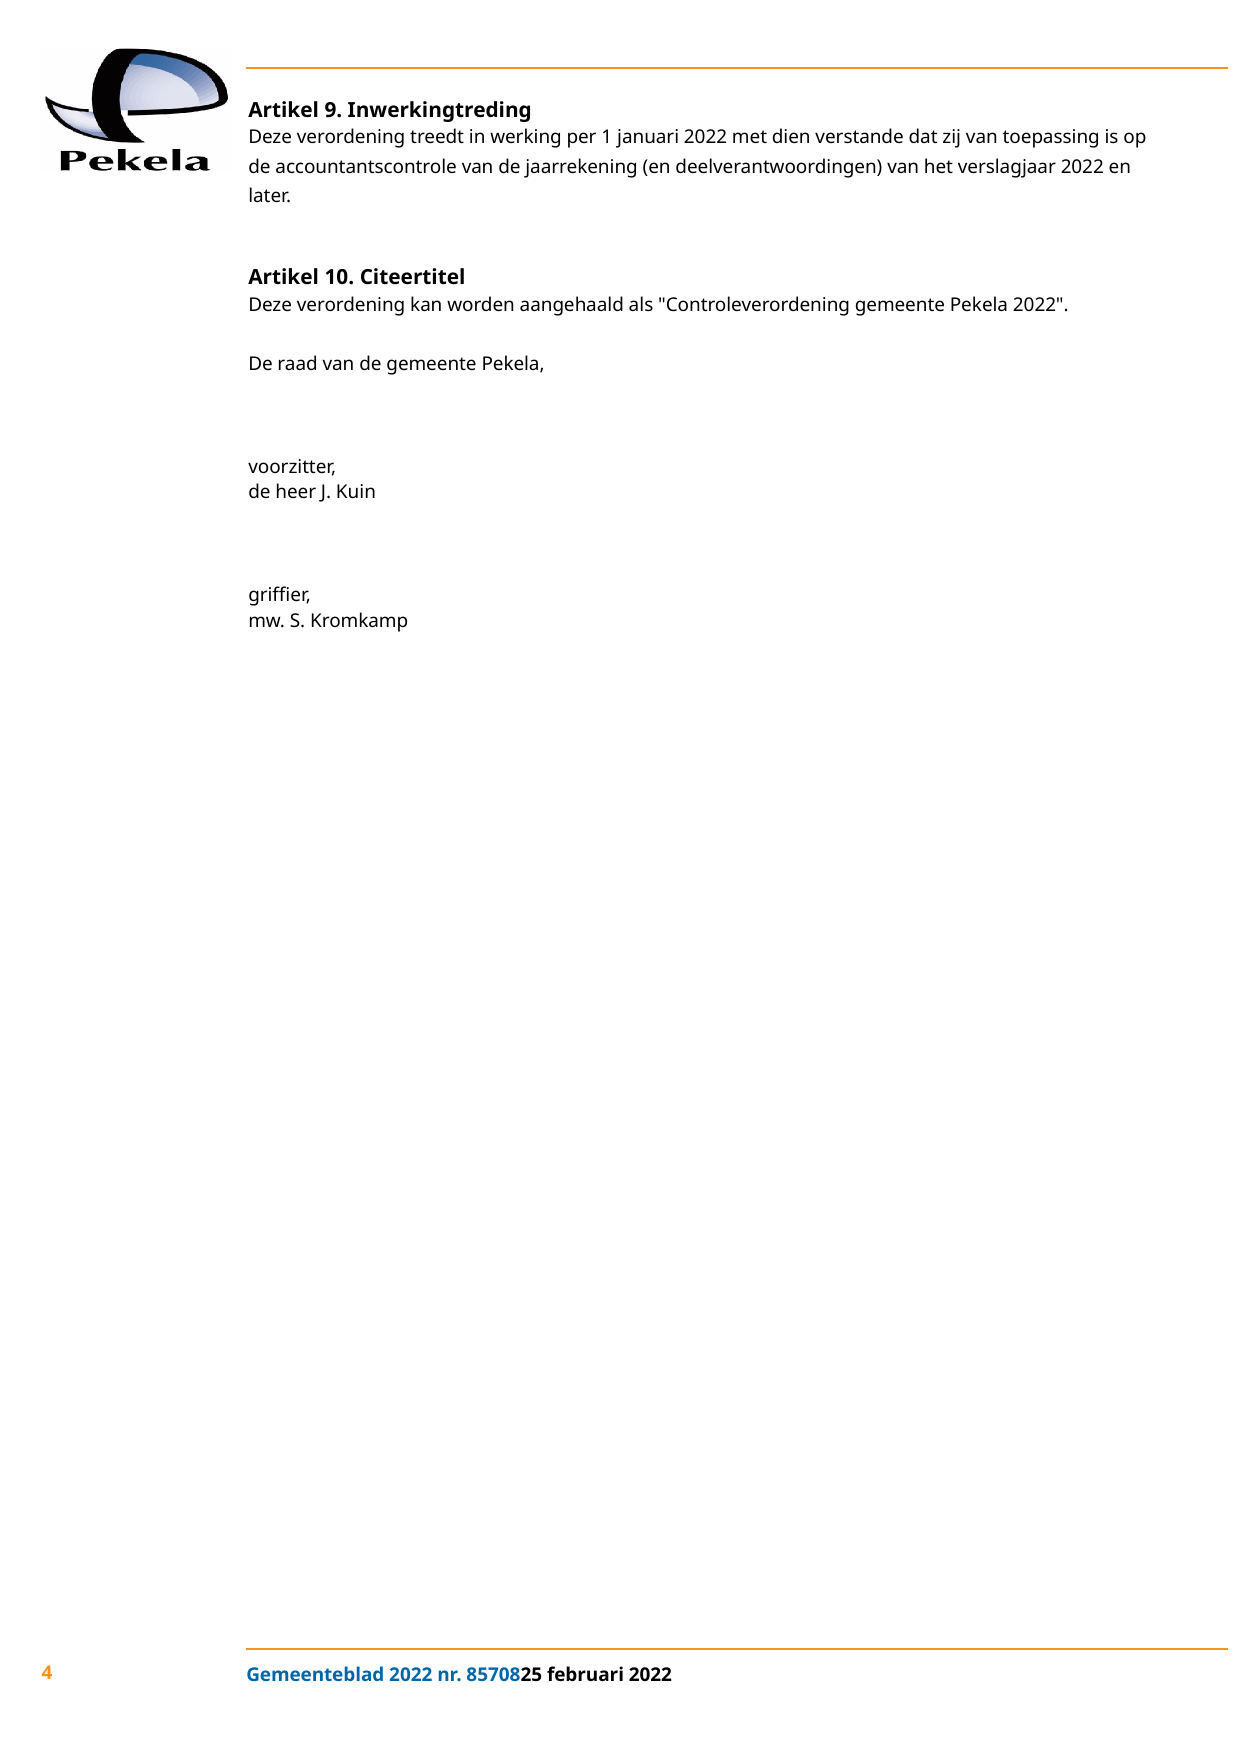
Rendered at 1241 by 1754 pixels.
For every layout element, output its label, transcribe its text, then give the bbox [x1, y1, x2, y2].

text Deze verordening kan worden aangehaald als "Controleverordening gemeente Pekela 2022". [248, 291, 1152, 317]
text Artikel 10. Citeertitel [248, 262, 1152, 291]
text de heer J. Kuin [248, 479, 1152, 504]
text griffier, [248, 582, 1152, 607]
text Deze verordening treedt in werking per 1 januari 2022 met dien verstande dat zij van toepassing is op de accountantscontrole van de jaarrekening (en deelverantwoordingen) van het verslagjaar 2022 en later. [248, 123, 1152, 208]
text voorzitter, [248, 453, 1152, 479]
text Artikel 9. Inwerkingtreding [248, 95, 1152, 123]
picture [41, 47, 231, 172]
text De raad van de gemeente Pekela, [248, 350, 1152, 376]
text mw. S. Kromkamp [248, 607, 1152, 633]
